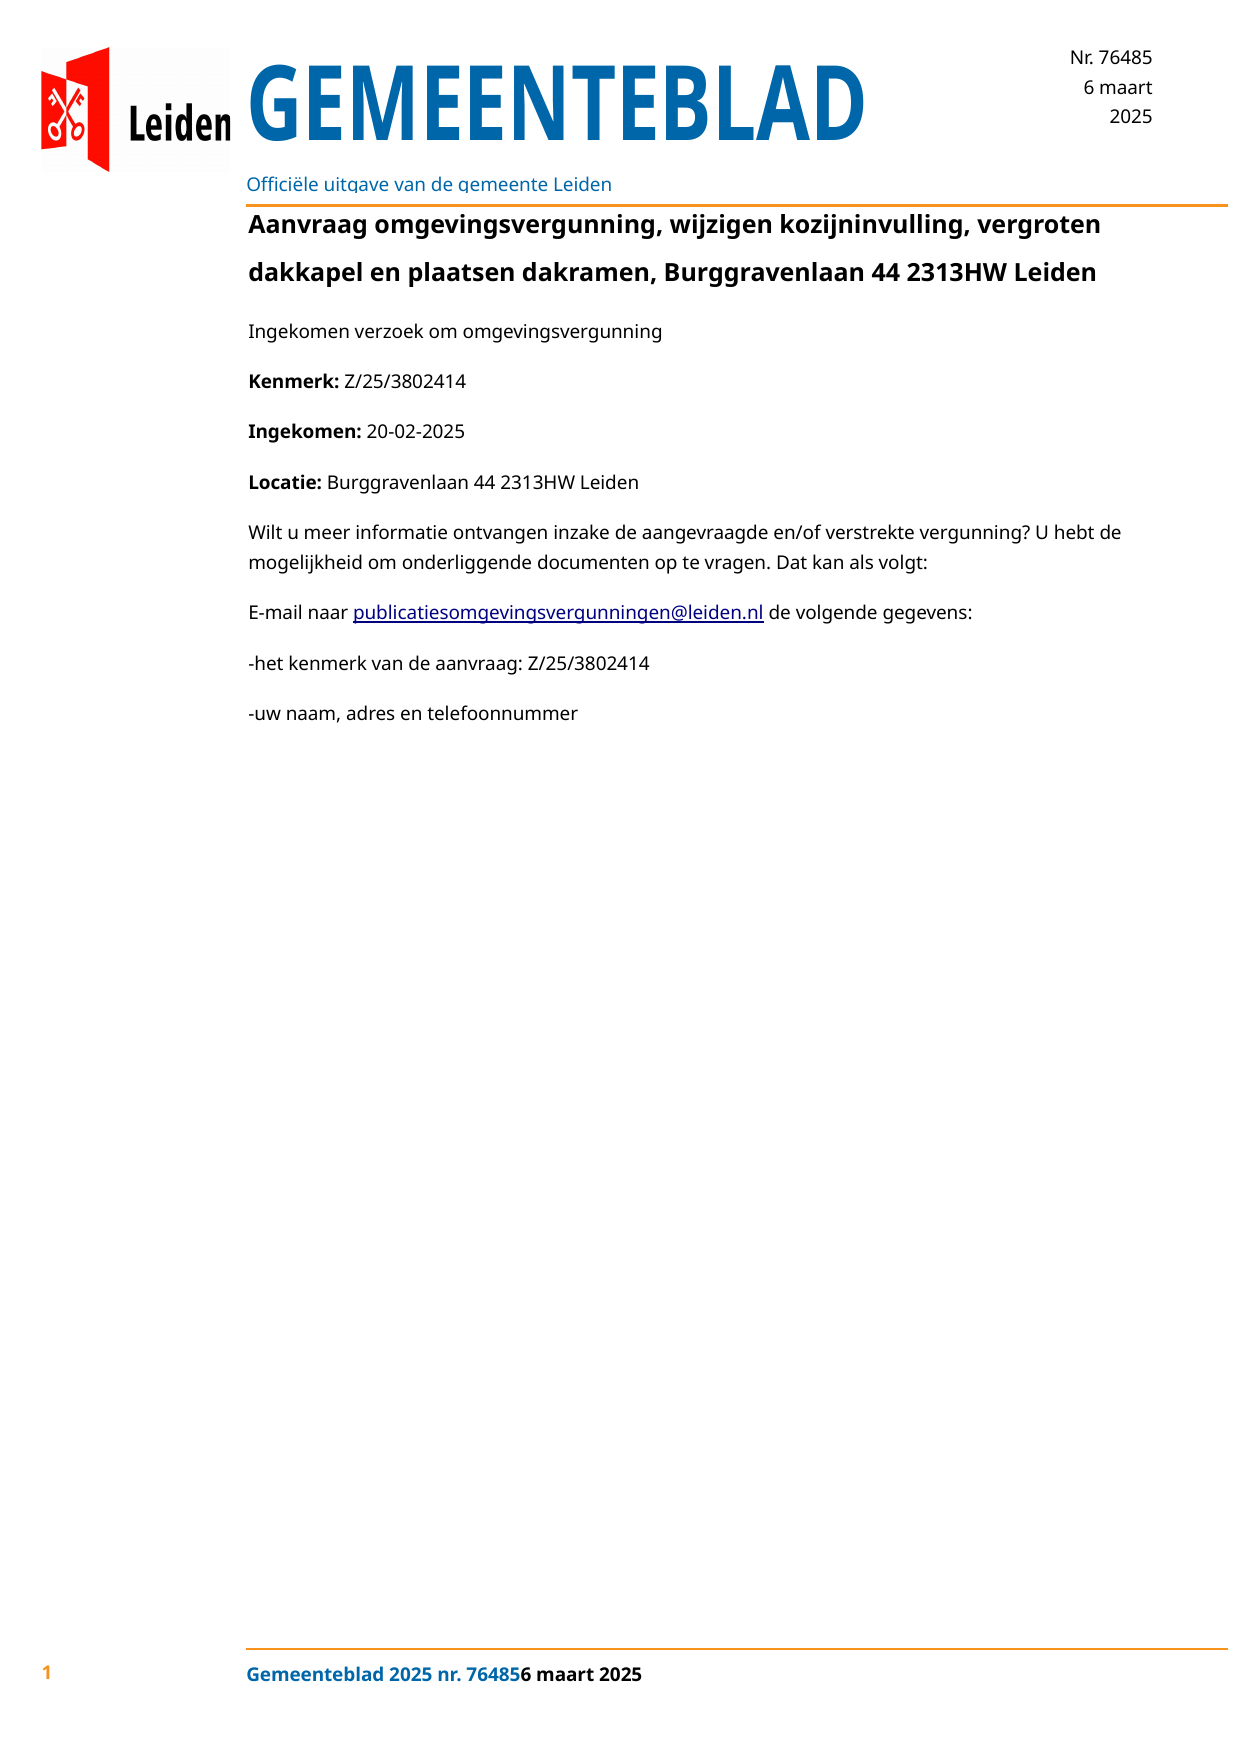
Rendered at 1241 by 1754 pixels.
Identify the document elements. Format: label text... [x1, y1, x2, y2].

text Kenmerk: Z/25/3802414 [248, 368, 1152, 394]
text Locatie: Burggravenlaan 44 2313HW Leiden [248, 469, 1152, 495]
text -het kenmerk van de aanvraag: Z/25/3802414 [248, 650, 1152, 676]
text Ingekomen verzoek om omgevingsvergunning [248, 318, 1152, 344]
text -uw naam, adres en telefoonnummer [248, 700, 1152, 726]
picture [41, 47, 231, 172]
text Ingekomen: 20-02-2025 [248, 419, 1152, 444]
text E-mail naar publicatiesomgevingsvergunningen@leiden.nl de volgende gegevens: [248, 599, 1152, 625]
text Aanvraag omgevingsvergunning, wijzigen kozijninvulling, vergroten dakkapel en plaatsen dakramen, Burggravenlaan 44 2313HW Leiden [248, 207, 1152, 288]
text Wilt u meer informatie ontvangen inzake de aangevraagde en/of verstrekte vergunning? U hebt de mogelijkheid om onderliggende documenten op te vragen. Dat kan als volgt: [248, 519, 1152, 575]
